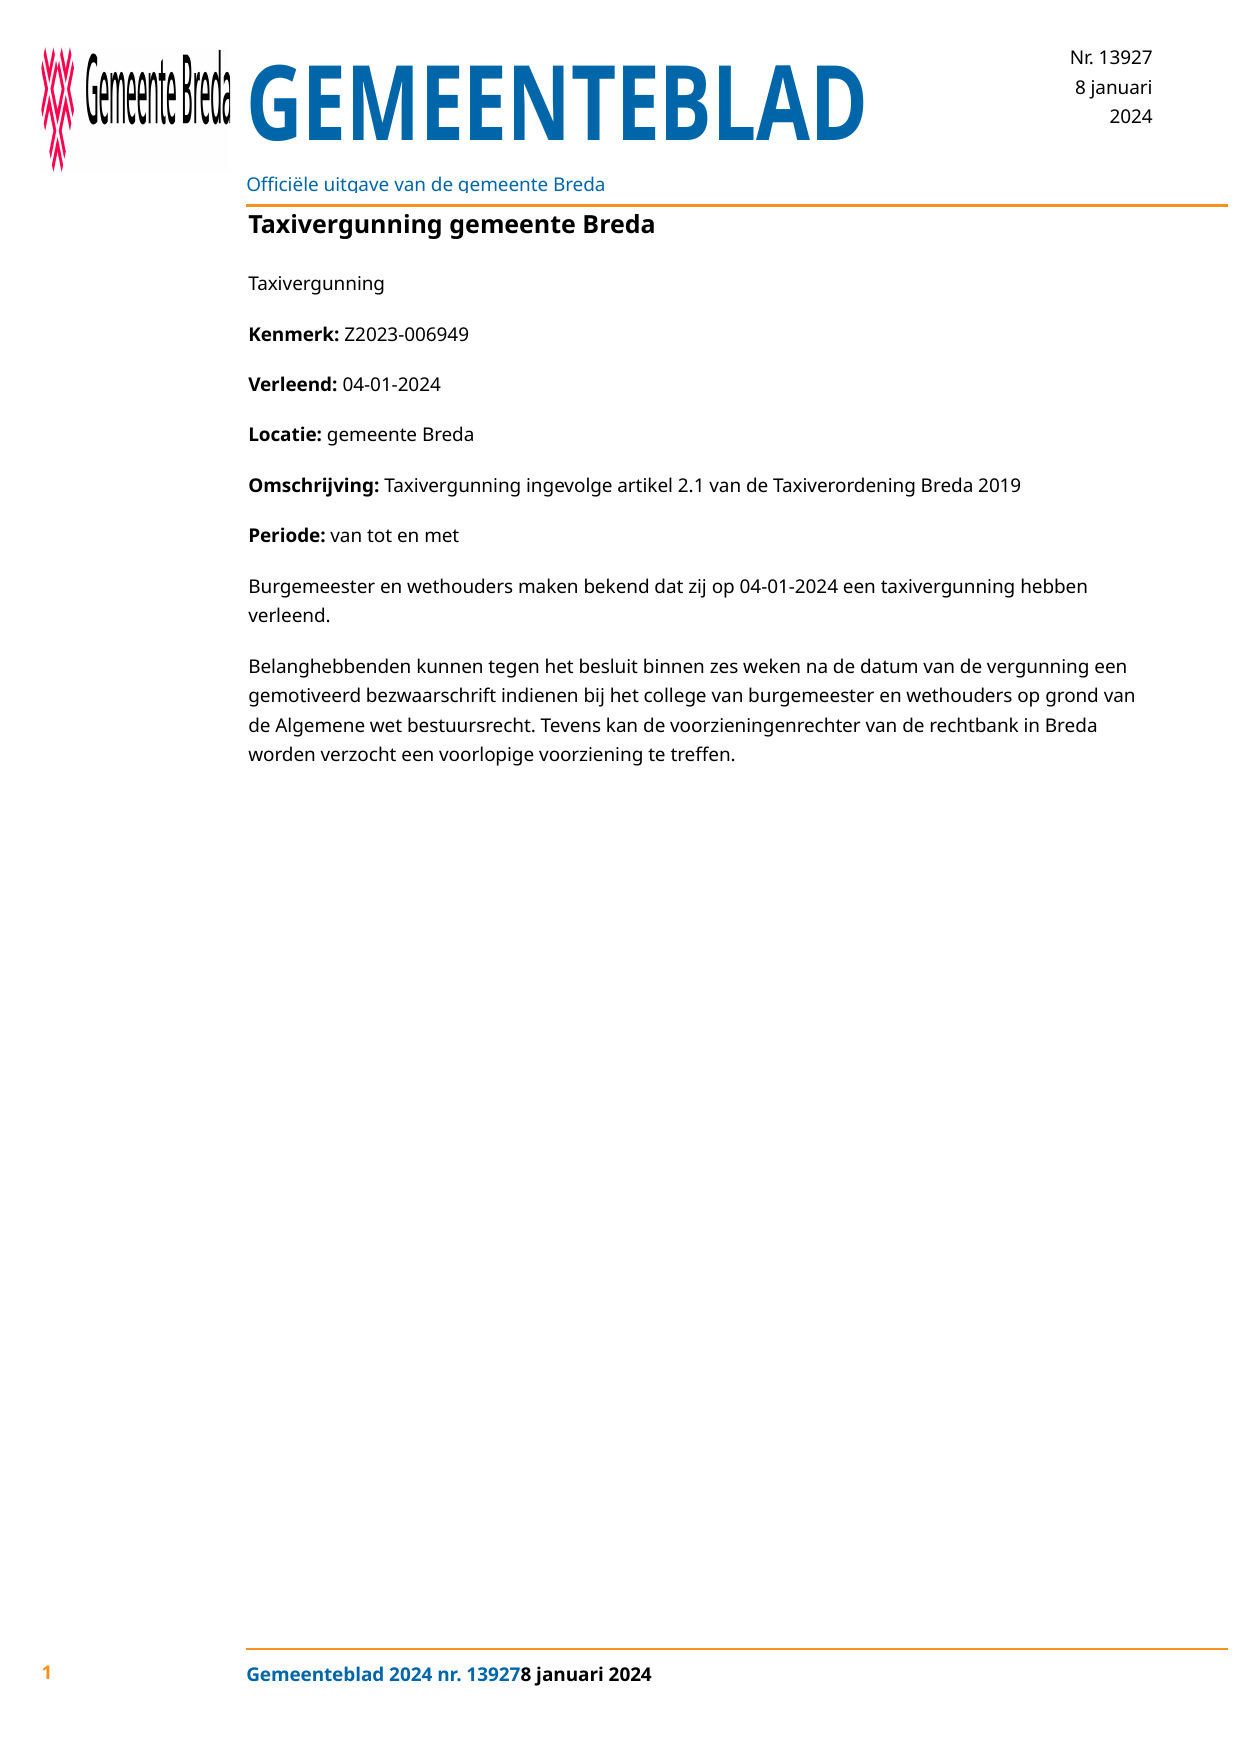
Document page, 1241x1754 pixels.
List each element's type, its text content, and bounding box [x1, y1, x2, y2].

text Belanghebbenden kunnen tegen het besluit binnen zes weken na de datum van de vergunning een gemotiveerd bezwaarschrift indienen bij het college van burgemeester en wethouders op grond van de Algemene wet bestuursrecht. Tevens kan de voorzieningenrechter van de rechtbank in Breda worden verzocht een voorlopige voorziening te treffen. [248, 653, 1152, 767]
text Periode: van tot en met [248, 522, 1152, 548]
text Locatie: gemeente Breda [248, 422, 1152, 447]
text Taxivergunning gemeente Breda [248, 207, 1152, 241]
text Kenmerk: Z2023-006949 [248, 321, 1152, 346]
picture [41, 47, 231, 172]
text Omschrijving: Taxivergunning ingevolge artikel 2.1 van de Taxiverordening Breda 2019 [248, 472, 1152, 498]
text Verleend: 04-01-2024 [248, 371, 1152, 397]
text Taxivergunning [248, 270, 1152, 296]
text Burgemeester en wethouders maken bekend dat zij op 04-01-2024 een taxivergunning hebben verleend. [248, 573, 1152, 628]
